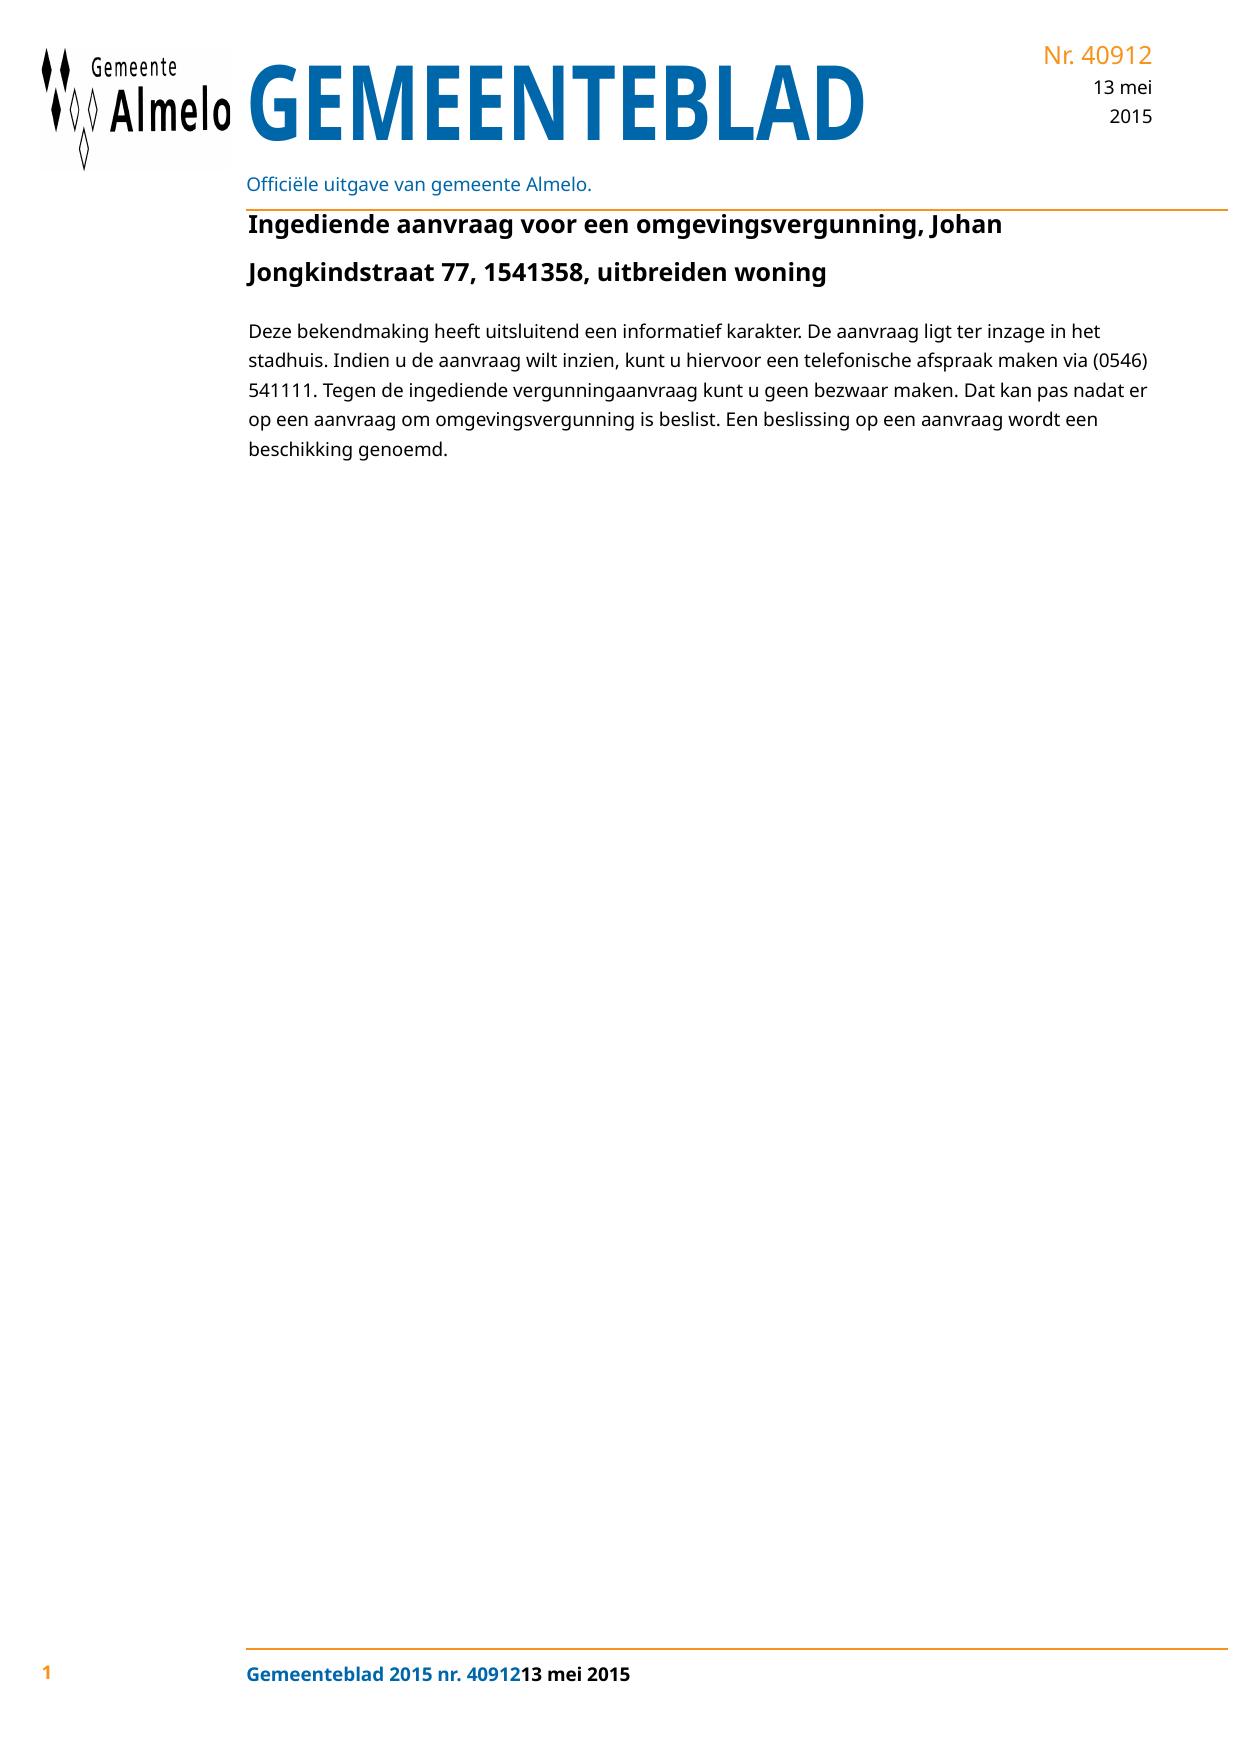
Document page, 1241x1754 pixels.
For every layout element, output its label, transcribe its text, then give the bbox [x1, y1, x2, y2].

picture [41, 47, 231, 172]
text Deze bekendmaking heeft uitsluitend een informatief karakter. De aanvraag ligt ter inzage in het stadhuis. Indien u de aanvraag wilt inzien, kunt u hiervoor een telefonische afspraak maken via (0546) 541111. Tegen de ingediende vergunningaanvraag kunt u geen bezwaar maken. Dat kan pas nadat er op een aanvraag om omgevingsvergunning is beslist. Een beslissing op een aanvraag wordt een beschikking genoemd. [248, 318, 1152, 462]
text Ingediende aanvraag voor een omgevingsvergunning, Johan Jongkindstraat 77, 1541358, uitbreiden woning [248, 211, 1152, 288]
